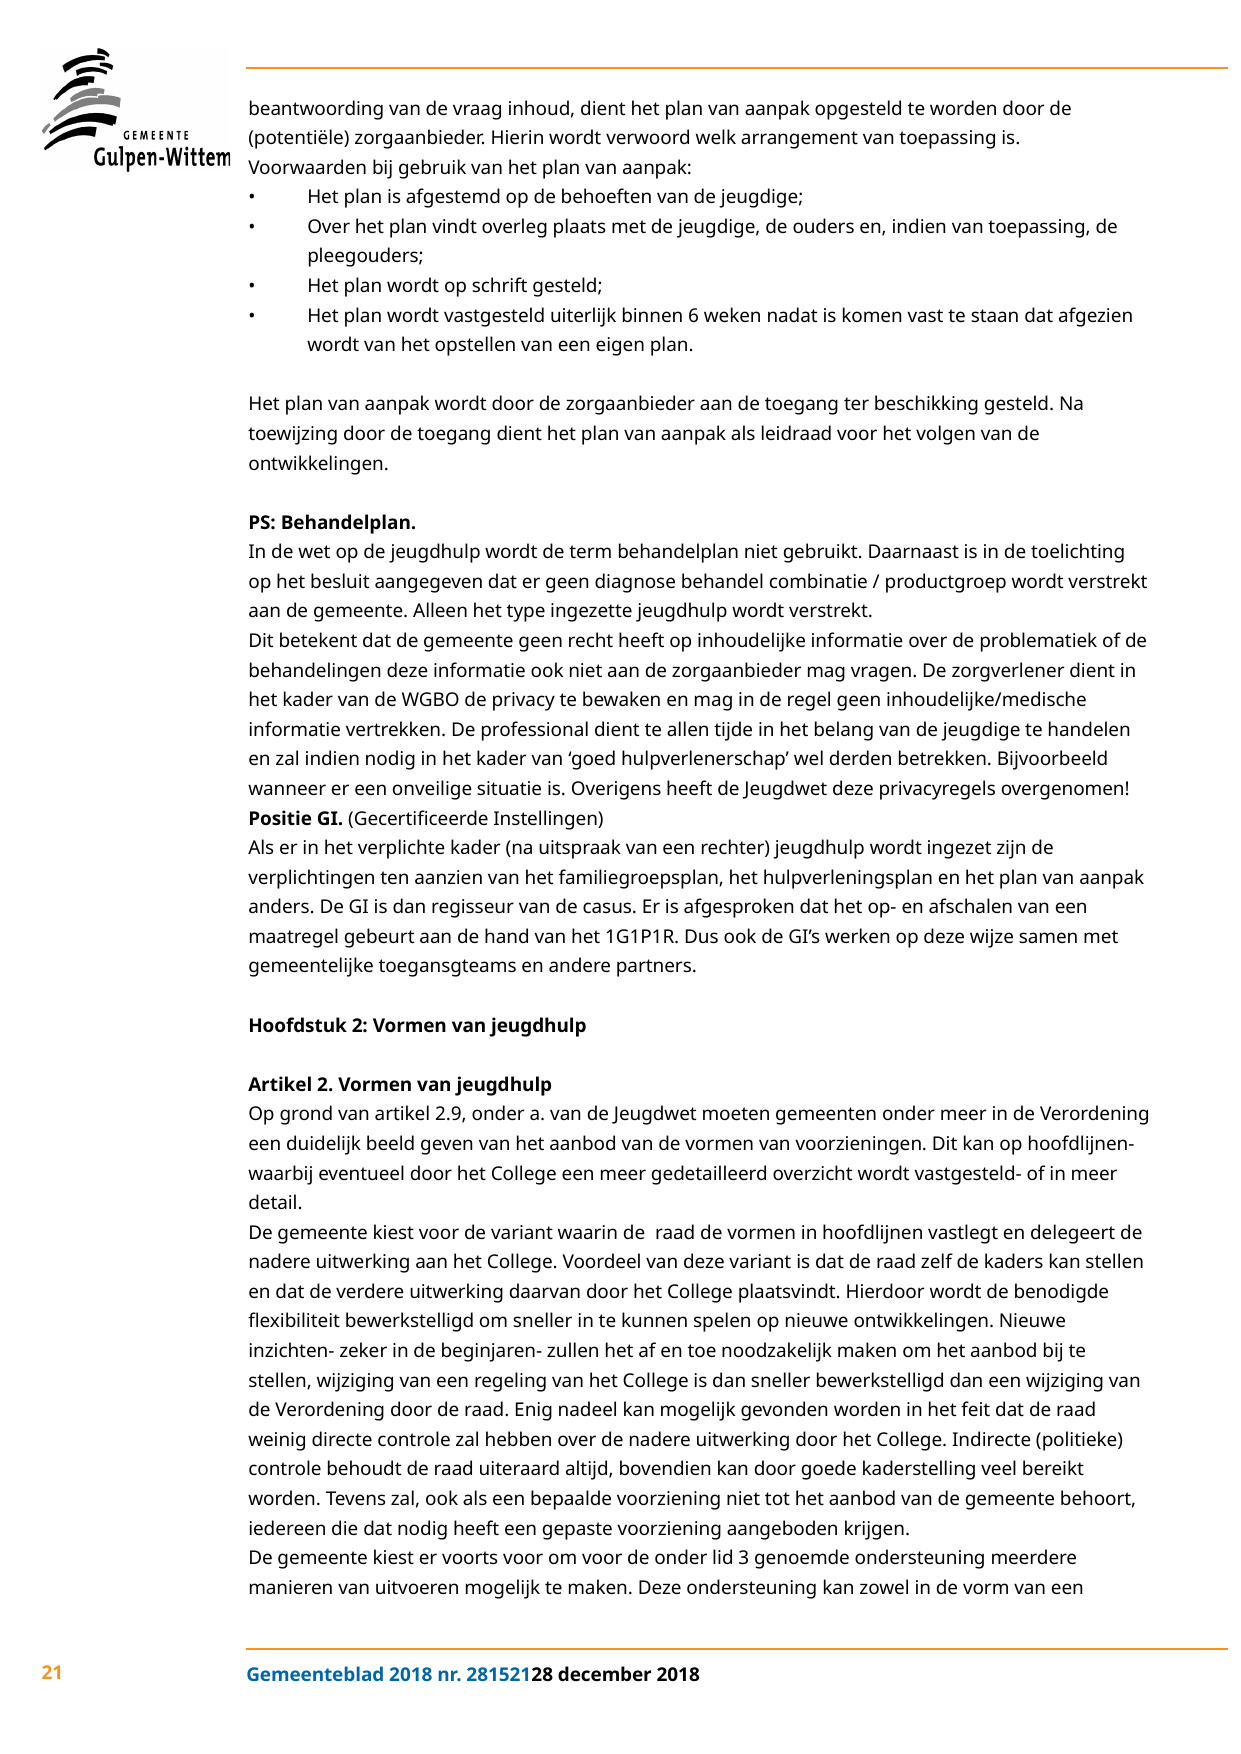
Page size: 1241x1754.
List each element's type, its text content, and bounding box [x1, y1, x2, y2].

picture [41, 47, 231, 172]
text beantwoording van de vraag inhoud, dient het plan van aanpak opgesteld te worden door de (potentiële) zorgaanbieder. Hierin wordt verwoord welk arrangement van toepassing is. [248, 95, 1152, 150]
text Positie GI. (Gecertificeerde Instellingen) [248, 805, 1152, 831]
text Hoofdstuk 2: Vormen van jeugdhulp [248, 1012, 1152, 1038]
text Als er in het verplichte kader (na uitspraak van een rechter) jeugdhulp wordt ingezet zijn de verplichtingen ten aanzien van het familiegroepsplan, het hulpverleningsplan en het plan van aanpak anders. De GI is dan regisseur van de casus. Er is afgesproken dat het op- en afschalen van een maatregel gebeurt aan de hand van het 1G1P1R. Dus ook de GI’s werken op deze wijze samen met gemeentelijke toegansgteams en andere partners. [248, 834, 1152, 978]
text PS: Behandelplan. [248, 509, 1152, 535]
list Over het plan vindt overleg plaats met de jeugdige, de ouders en, indien van toepassing, de pleegouders; [248, 213, 1152, 268]
list Het plan wordt op schrift gesteld; [248, 272, 1152, 298]
text In de wet op de jeugdhulp wordt de term behandelplan niet gebruikt. Daarnaast is in de toelichting op het besluit aangegeven dat er geen diagnose behandel combinatie / productgroep wordt verstrekt aan de gemeente. Alleen het type ingezette jeugdhulp wordt verstrekt. [248, 538, 1152, 623]
text Dit betekent dat de gemeente geen recht heeft op inhoudelijke informatie over de problematiek of de behandelingen deze informatie ook niet aan de zorgaanbieder mag vragen. De zorgverlener dient in het kader van de WGBO de privacy te bewaken en mag in de regel geen inhoudelijke/medische informatie vertrekken. De professional dient te allen tijde in het belang van de jeugdige te handelen en zal indien nodig in het kader van ‘goed hulpverlenerschap’ wel derden betrekken. Bijvoorbeeld wanneer er een onveilige situatie is. Overigens heeft de Jeugdwet deze privacyregels overgenomen! [248, 627, 1152, 801]
list Het plan is afgestemd op de behoeften van de jeugdige; [248, 183, 1152, 209]
text Artikel 2. Vormen van jeugdhulp [248, 1071, 1152, 1097]
text De gemeente kiest er voorts voor om voor de onder lid 3 genoemde ondersteuning meerdere manieren van uitvoeren mogelijk te maken. Deze ondersteuning kan zowel in de vorm van een [248, 1544, 1152, 1600]
text Op grond van artikel 2.9, onder a. van de Jeugdwet moeten gemeenten onder meer in de Verordening een duidelijk beeld geven van het aanbod van de vormen van voorzieningen. Dit kan op hoofdlijnen- waarbij eventueel door het College een meer gedetailleerd overzicht wordt vastgesteld- of in meer detail. [248, 1101, 1152, 1215]
text Het plan van aanpak wordt door de zorgaanbieder aan de toegang ter beschikking gesteld. Na toewijzing door de toegang dient het plan van aanpak als leidraad voor het volgen van de ontwikkelingen. [248, 391, 1152, 476]
text De gemeente kiest voor de variant waarin de raad de vormen in hoofdlijnen vastlegt en delegeert de nadere uitwerking aan het College. Voordeel van deze variant is dat de raad zelf de kaders kan stellen en dat de verdere uitwerking daarvan door het College plaatsvindt. Hierdoor wordt de benodigde flexibiliteit bewerkstelligd om sneller in te kunnen spelen op nieuwe ontwikkelingen. Nieuwe inzichten- zeker in de beginjaren- zullen het af en toe noodzakelijk maken om het aanbod bij te stellen, wijziging van een regeling van het College is dan sneller bewerkstelligd dan een wijziging van de Verordening door de raad. Enig nadeel kan mogelijk gevonden worden in het feit dat de raad weinig directe controle zal hebben over de nadere uitwerking door het College. Indirecte (politieke) controle behoudt de raad uiteraard altijd, bovendien kan door goede kaderstelling veel bereikt worden. Tevens zal, ook als een bepaalde voorziening niet tot het aanbod van de gemeente behoort, iedereen die dat nodig heeft een gepaste voorziening aangeboden krijgen. [248, 1219, 1152, 1541]
text Voorwaarden bij gebruik van het plan van aanpak: [248, 154, 1152, 180]
list Het plan wordt vastgesteld uiterlijk binnen 6 weken nadat is komen vast te staan dat afgezien wordt van het opstellen van een eigen plan. [248, 302, 1152, 357]
